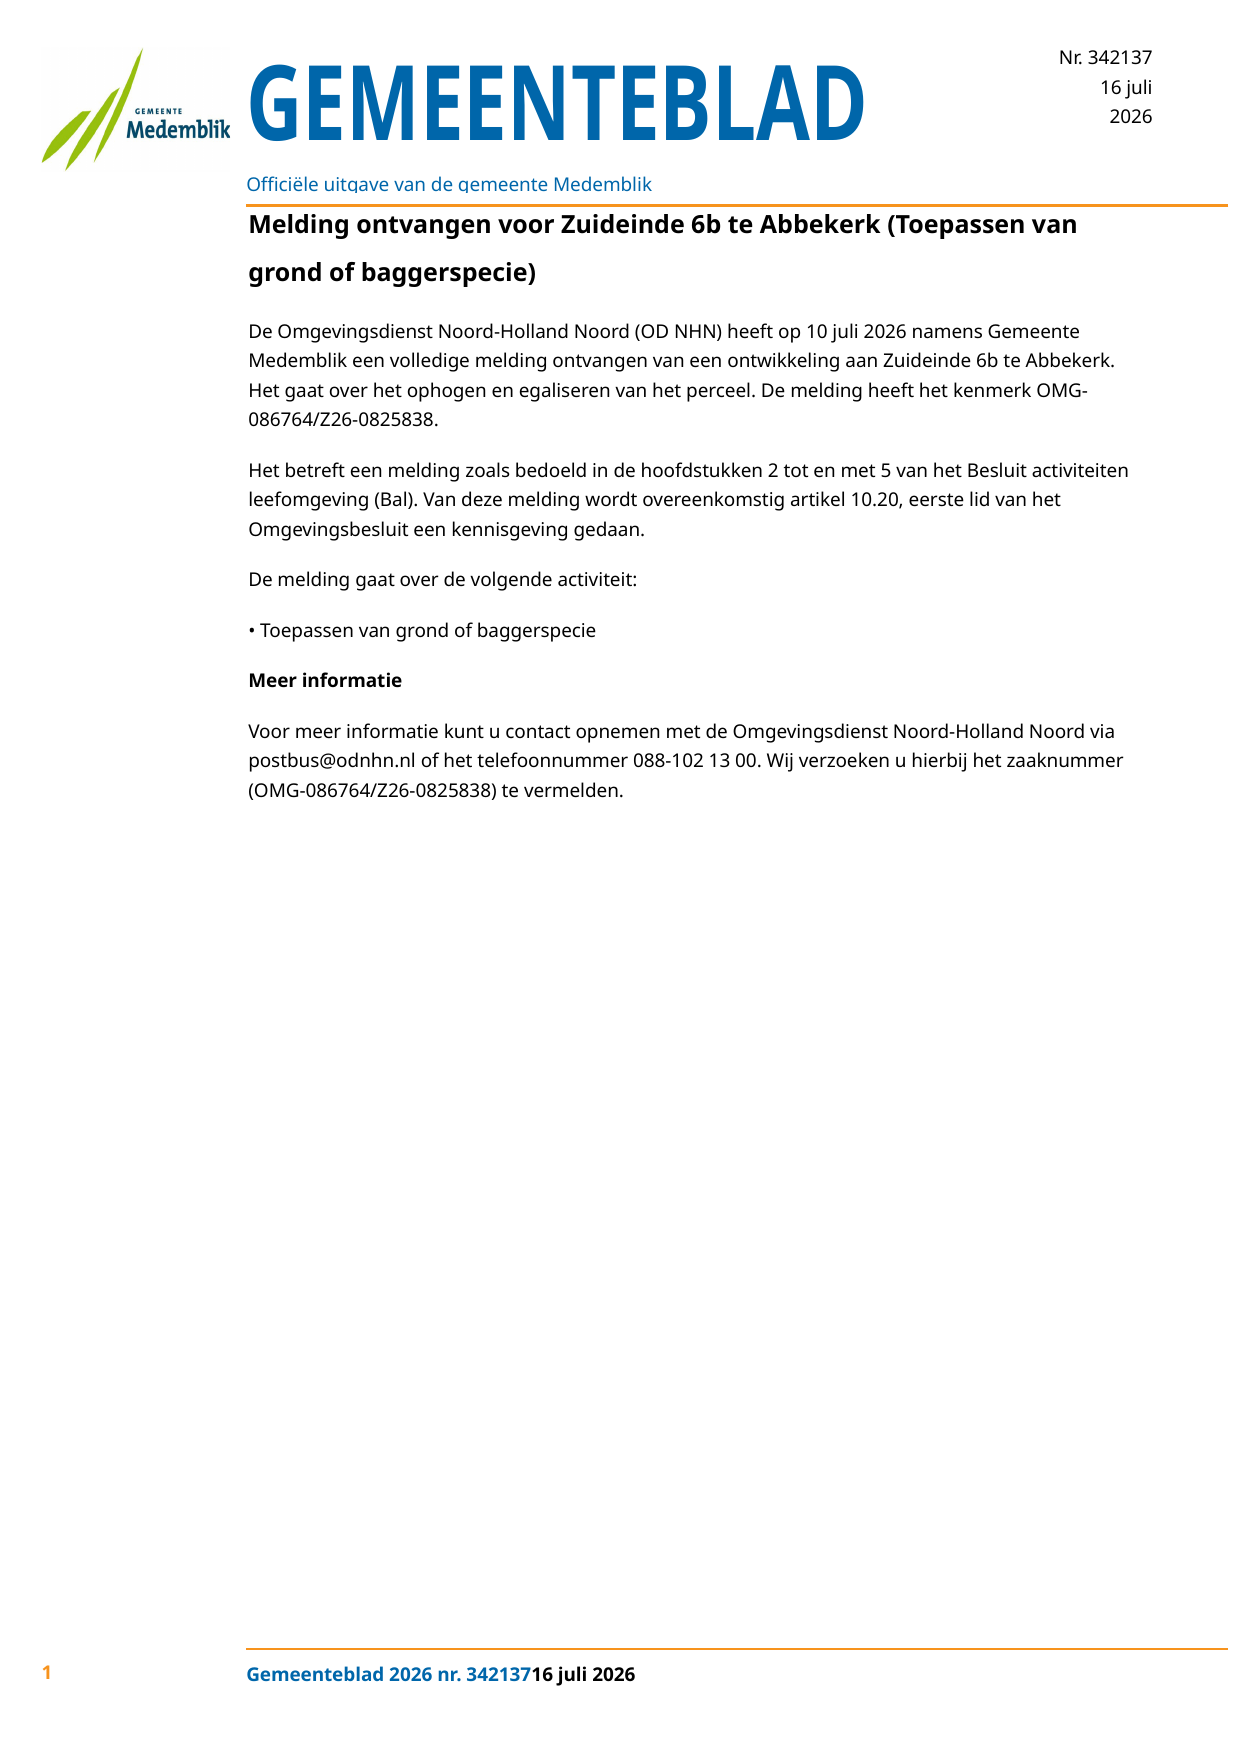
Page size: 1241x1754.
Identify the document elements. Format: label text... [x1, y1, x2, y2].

text Voor meer informatie kunt u contact opnemen met de Omgevingsdienst Noord-Holland Noord via postbus@odnhn.nl of het telefoonnummer 088-102 13 00. Wij verzoeken u hierbij het zaaknummer (OMG-086764/Z26-0825838) te vermelden. [248, 718, 1152, 803]
text Melding ontvangen voor Zuideinde 6b te Abbekerk (Toepassen van grond of baggerspecie) [248, 207, 1152, 288]
text • Toepassen van grond of baggerspecie [248, 617, 1152, 643]
text De melding gaat over de volgende activiteit: [248, 567, 1152, 592]
text Meer informatie [248, 667, 1152, 693]
text De Omgevingsdienst Noord-Holland Noord (OD NHN) heeft op 10 juli 2026 namens Gemeente Medemblik een volledige melding ontvangen van een ontwikkeling aan Zuideinde 6b te Abbekerk. Het gaat over het ophogen en egaliseren van het perceel. De melding heeft het kenmerk OMG-086764/Z26-0825838. [248, 318, 1152, 432]
text Het betreft een melding zoals bedoeld in de hoofdstukken 2 tot en met 5 van het Besluit activiteiten leefomgeving (Bal). Van deze melding wordt overeenkomstig artikel 10.20, eerste lid van het Omgevingsbesluit een kennisgeving gedaan. [248, 457, 1152, 542]
picture [41, 47, 231, 172]
